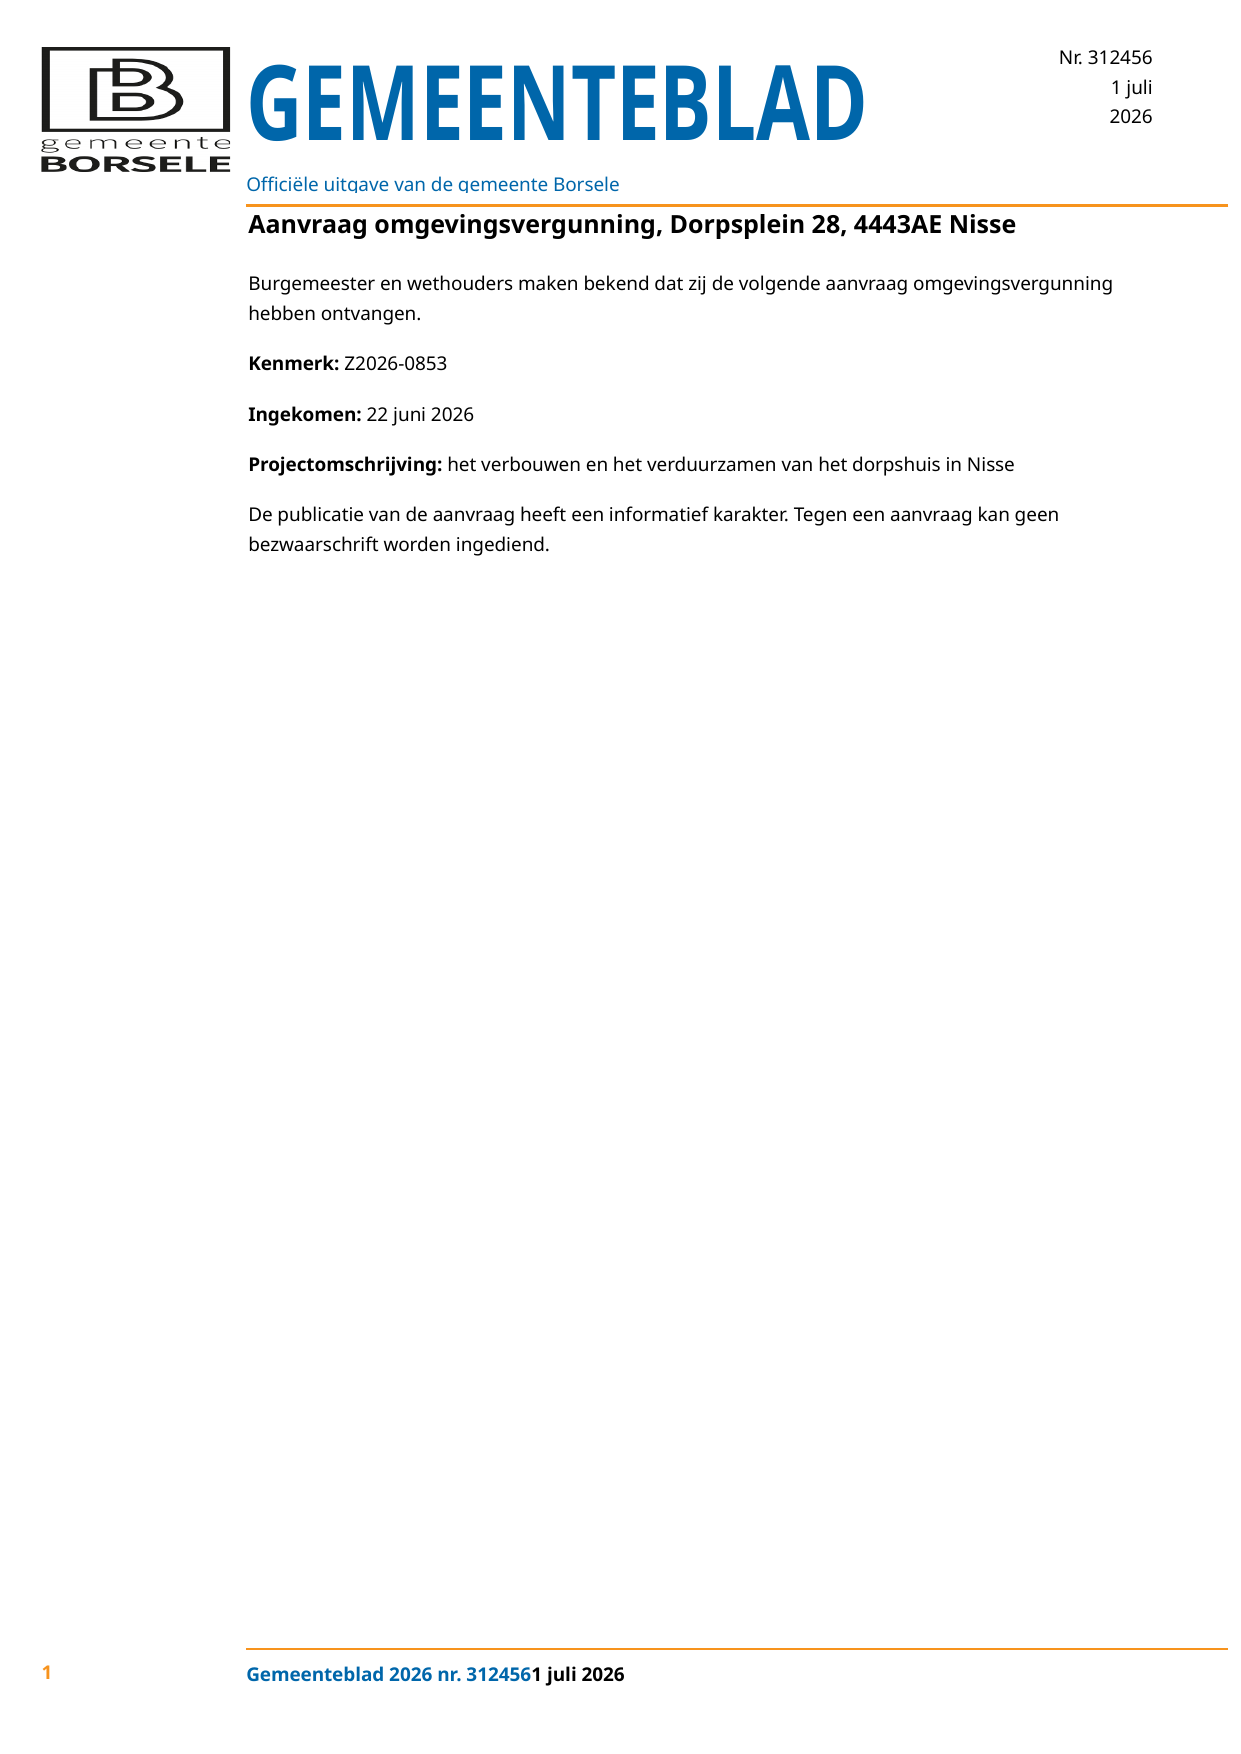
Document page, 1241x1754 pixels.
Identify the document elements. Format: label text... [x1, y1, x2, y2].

text Burgemeester en wethouders maken bekend dat zij de volgende aanvraag omgevingsvergunning hebben ontvangen. [248, 270, 1152, 326]
text Projectomschrijving: het verbouwen en het verduurzamen van het dorpshuis in Nisse [248, 451, 1152, 477]
picture [41, 47, 231, 172]
text Ingekomen: 22 juni 2026 [248, 401, 1152, 426]
text Aanvraag omgevingsvergunning, Dorpsplein 28, 4443AE Nisse [248, 207, 1152, 241]
text Kenmerk: Z2026-0853 [248, 350, 1152, 376]
text De publicatie van de aanvraag heeft een informatief karakter. Tegen een aanvraag kan geen bezwaarschrift worden ingediend. [248, 502, 1152, 557]
